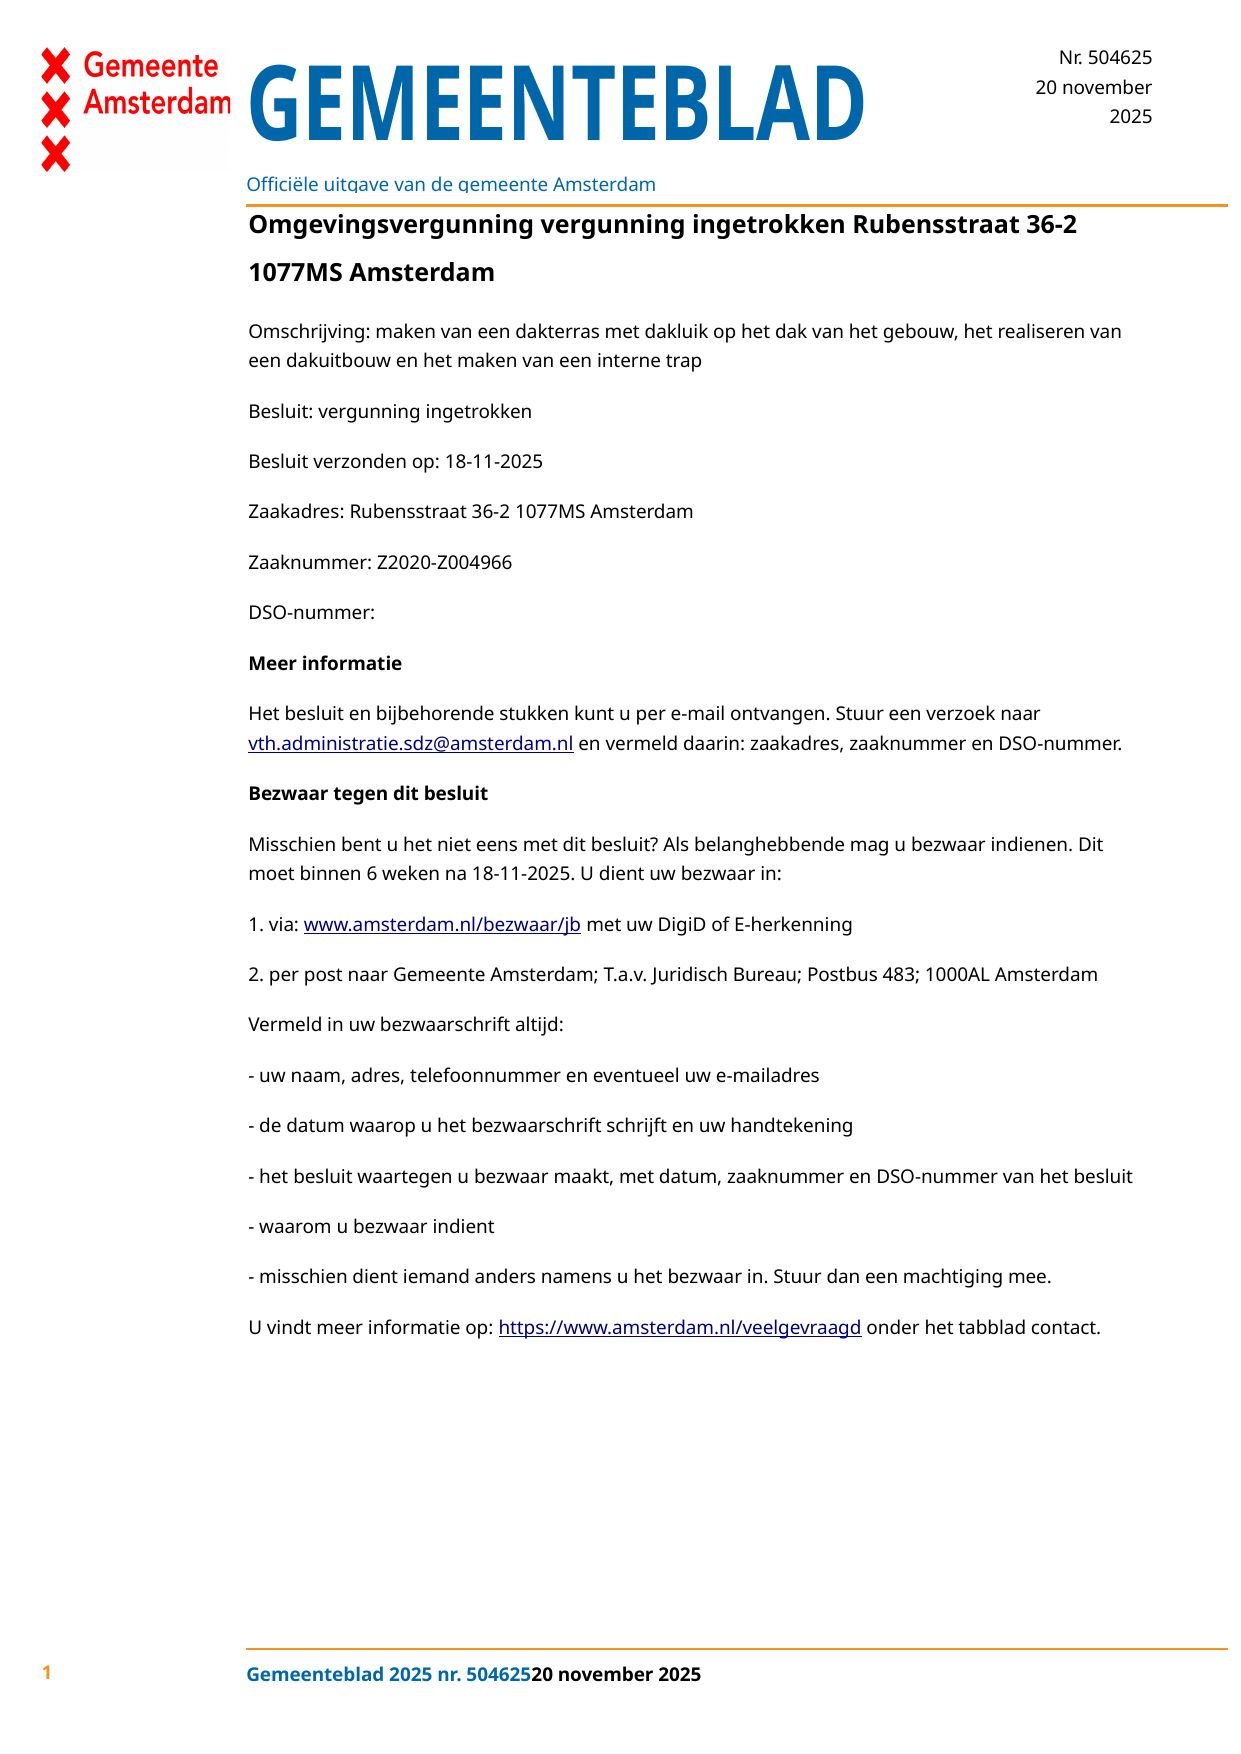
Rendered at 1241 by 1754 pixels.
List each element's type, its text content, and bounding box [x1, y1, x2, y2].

text DSO-nummer: [248, 599, 1152, 625]
text Omschrijving: maken van een dakterras met dakluik op het dak van het gebouw, het realiseren van een dakuitbouw en het maken van een interne trap [248, 318, 1152, 373]
text Zaakadres: Rubensstraat 36-2 1077MS Amsterdam [248, 499, 1152, 524]
text 1. via: www.amsterdam.nl/bezwaar/jb met uw DigiD of E-herkenning [248, 911, 1152, 937]
text - het besluit waartegen u bezwaar maakt, met datum, zaaknummer en DSO-nummer van het besluit [248, 1163, 1152, 1189]
text - misschien dient iemand anders namens u het bezwaar in. Stuur dan een machtiging mee. [248, 1264, 1152, 1289]
text Zaaknummer: Z2020-Z004966 [248, 549, 1152, 575]
text Besluit: vergunning ingetrokken [248, 398, 1152, 424]
text 2. per post naar Gemeente Amsterdam; T.a.v. Juridisch Bureau; Postbus 483; 1000AL Amsterdam [248, 961, 1152, 987]
text U vindt meer informatie op: https://www.amsterdam.nl/veelgevraagd onder het tabblad contact. [248, 1314, 1152, 1340]
text Bezwaar tegen dit besluit [248, 780, 1152, 806]
text - uw naam, adres, telefoonnummer en eventueel uw e-mailadres [248, 1062, 1152, 1088]
text - waarom u bezwaar indient [248, 1213, 1152, 1239]
text - de datum waarop u het bezwaarschrift schrijft en uw handtekening [248, 1112, 1152, 1138]
text Het besluit en bijbehorende stukken kunt u per e-mail ontvangen. Stuur een verzoek naar vth.administratie.sdz@amsterdam.nl en vermeld daarin: zaakadres, zaaknummer en DSO-nummer. [248, 700, 1152, 756]
picture [41, 47, 231, 172]
text Meer informatie [248, 650, 1152, 676]
text Omgevingsvergunning vergunning ingetrokken Rubensstraat 36-2 1077MS Amsterdam [248, 207, 1152, 288]
text Misschien bent u het niet eens met dit besluit? Als belanghebbende mag u bezwaar indienen. Dit moet binnen 6 weken na 18-11-2025. U dient uw bezwaar in: [248, 831, 1152, 886]
text Vermeld in uw bezwaarschrift altijd: [248, 1012, 1152, 1037]
text Besluit verzonden op: 18-11-2025 [248, 448, 1152, 474]
